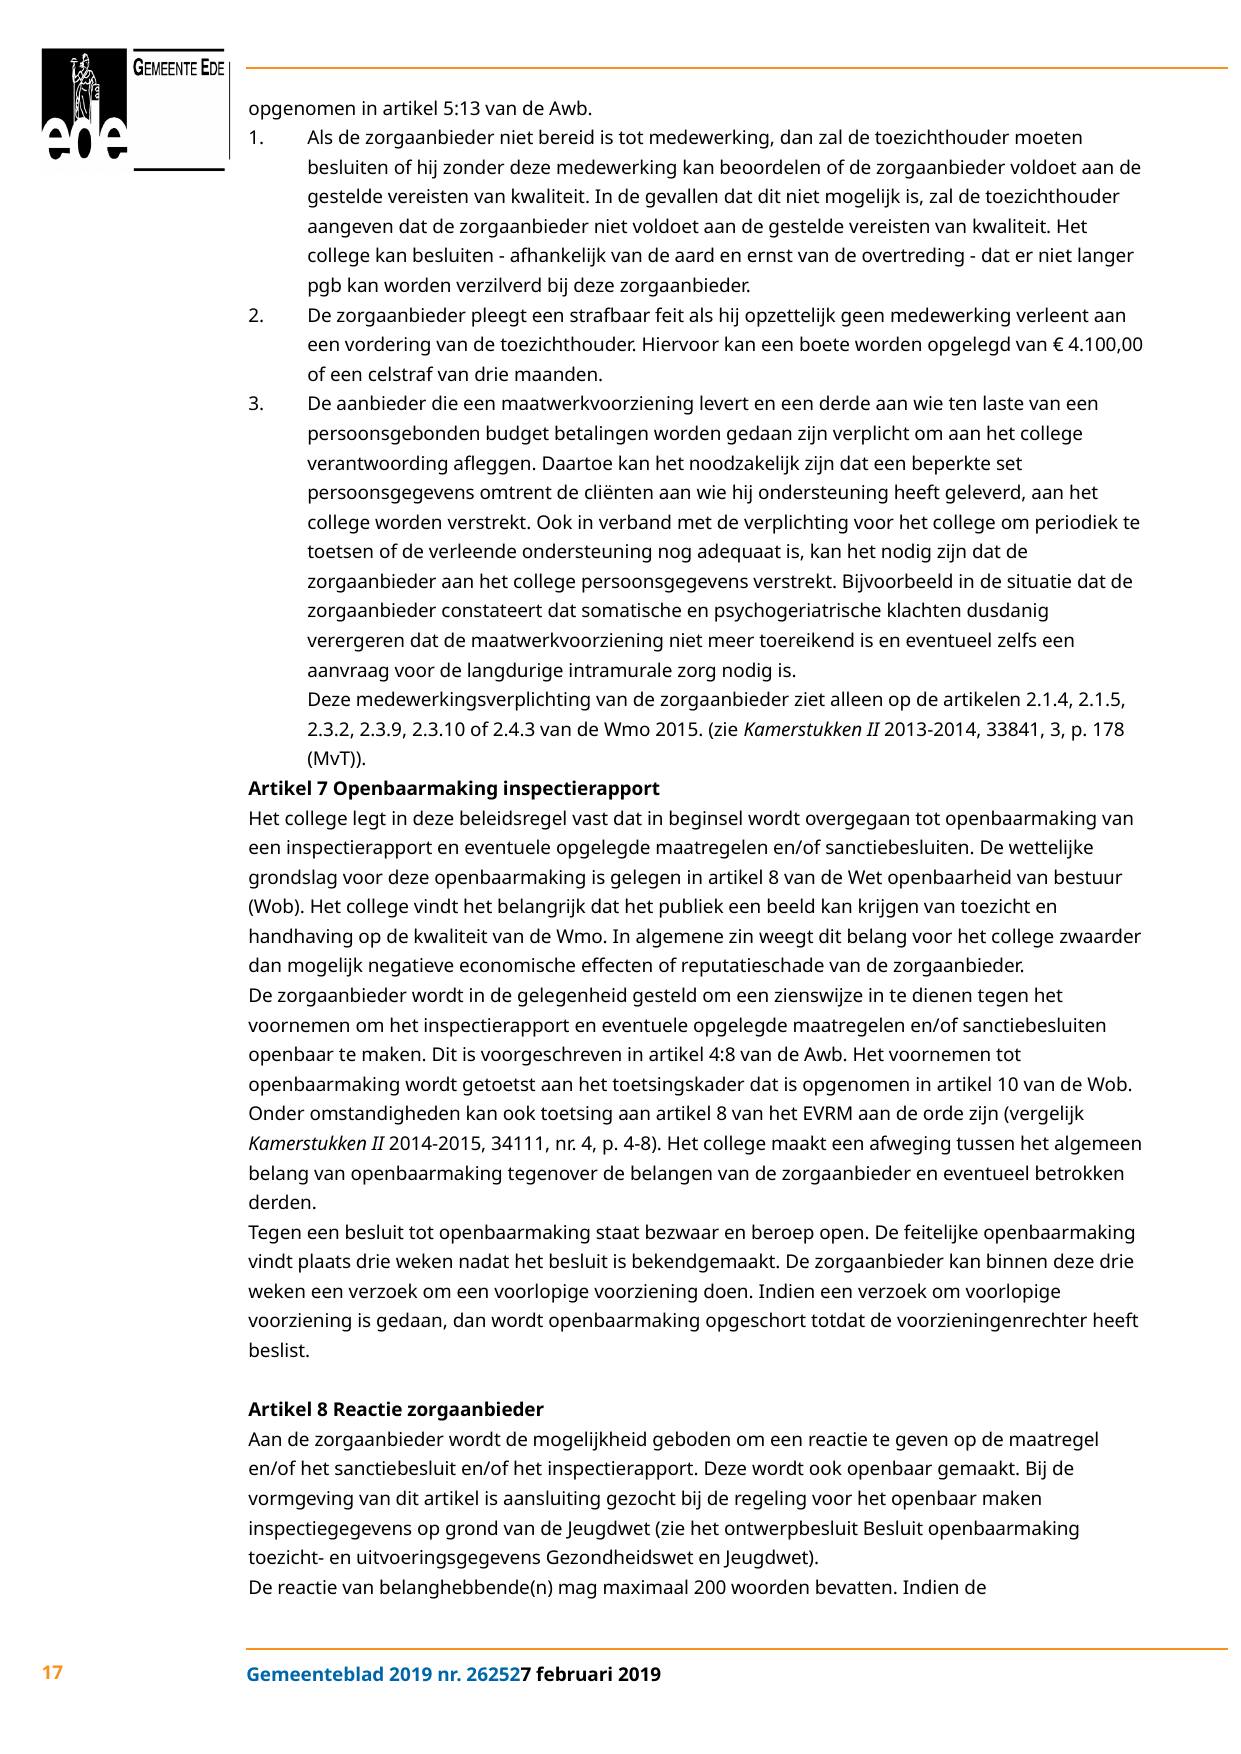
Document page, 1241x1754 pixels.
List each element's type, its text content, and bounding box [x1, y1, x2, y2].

text Aan de zorgaanbieder wordt de mogelijkheid geboden om een reactie te geven op de maatregel en/of het sanctiebesluit en/of het inspectierapport. Deze wordt ook openbaar gemaakt. Bij de vormgeving van dit artikel is aansluiting gezocht bij de regeling voor het openbaar maken inspectiegegevens op grond van de Jeugdwet (zie het ontwerpbesluit Besluit openbaarmaking toezicht- en uitvoeringsgegevens Gezondheidswet en Jeugdwet). [248, 1426, 1152, 1570]
text De zorgaanbieder wordt in de gelegenheid gesteld om een zienswijze in te dienen tegen het voornemen om het inspectierapport en eventuele opgelegde maatregelen en/of sanctiebesluiten openbaar te maken. Dit is voorgeschreven in artikel 4:8 van de Awb. Het voornemen tot openbaarmaking wordt getoetst aan het toetsingskader dat is opgenomen in artikel 10 van de Wob. Onder omstandigheden kan ook toetsing aan artikel 8 van het EVRM aan de orde zijn (vergelijk Kamerstukken II 2014-2015, 34111, nr. 4, p. 4-8). Het college maakt een afweging tussen het algemeen belang van openbaarmaking tegenover de belangen van de zorgaanbieder en eventueel betrokken derden. [248, 982, 1152, 1215]
text Artikel 8 Reactie zorgaanbieder [248, 1396, 1152, 1422]
list Deze medewerkingsverplichting van de zorgaanbieder ziet alleen op de artikelen 2.1.4, 2.1.5, 2.3.2, 2.3.9, 2.3.10 of 2.4.3 van de Wmo 2015. (zie Kamerstukken II 2013-2014, 33841, 3, p. 178 (MvT)). [248, 686, 1152, 771]
picture [41, 47, 231, 172]
text Tegen een besluit tot openbaarmaking staat bezwaar en beroep open. De feitelijke openbaarmaking vindt plaats drie weken nadat het besluit is bekendgemaakt. De zorgaanbieder kan binnen deze drie weken een verzoek om een voorlopige voorziening doen. Indien een verzoek om voorlopige voorziening is gedaan, dan wordt openbaarmaking opgeschort totdat de voorzieningenrechter heeft beslist. [248, 1219, 1152, 1363]
text opgenomen in artikel 5:13 van de Awb. [248, 95, 1152, 121]
text De reactie van belanghebbende(n) mag maximaal 200 woorden bevatten. Indien de [248, 1574, 1152, 1600]
list De zorgaanbieder pleegt een strafbaar feit als hij opzettelijk geen medewerking verleent aan een vordering van de toezichthouder. Hiervoor kan een boete worden opgelegd van € 4.100,00 of een celstraf van drie maanden. [248, 302, 1152, 387]
list De aanbieder die een maatwerkvoorziening levert en een derde aan wie ten laste van een persoonsgebonden budget betalingen worden gedaan zijn verplicht om aan het college verantwoording afleggen. Daartoe kan het noodzakelijk zijn dat een beperkte set persoonsgegevens omtrent de cliënten aan wie hij ondersteuning heeft geleverd, aan het college worden verstrekt. Ook in verband met de verplichting voor het college om periodiek te toetsen of de verleende ondersteuning nog adequaat is, kan het nodig zijn dat de zorgaanbieder aan het college persoonsgegevens verstrekt. Bijvoorbeeld in de situatie dat de zorgaanbieder constateert dat somatische en psychogeriatrische klachten dusdanig verergeren dat de maatwerkvoorziening niet meer toereikend is en eventueel zelfs een aanvraag voor de langdurige intramurale zorg nodig is. [248, 391, 1152, 683]
list Als de zorgaanbieder niet bereid is tot medewerking, dan zal de toezichthouder moeten besluiten of hij zonder deze medewerking kan beoordelen of de zorgaanbieder voldoet aan de gestelde vereisten van kwaliteit. In de gevallen dat dit niet mogelijk is, zal de toezichthouder aangeven dat de zorgaanbieder niet voldoet aan de gestelde vereisten van kwaliteit. Het college kan besluiten - afhankelijk van de aard en ernst van de overtreding - dat er niet langer pgb kan worden verzilverd bij deze zorgaanbieder. [248, 124, 1152, 298]
text Het college legt in deze beleidsregel vast dat in beginsel wordt overgegaan tot openbaarmaking van een inspectierapport en eventuele opgelegde maatregelen en/of sanctiebesluiten. De wettelijke grondslag voor deze openbaarmaking is gelegen in artikel 8 van de Wet openbaarheid van bestuur (Wob). Het college vindt het belangrijk dat het publiek een beeld kan krijgen van toezicht en handhaving op de kwaliteit van de Wmo. In algemene zin weegt dit belang voor het college zwaarder dan mogelijk negatieve economische effecten of reputatieschade van de zorgaanbieder. [248, 805, 1152, 978]
text Artikel 7 Openbaarmaking inspectierapport [248, 775, 1152, 801]
